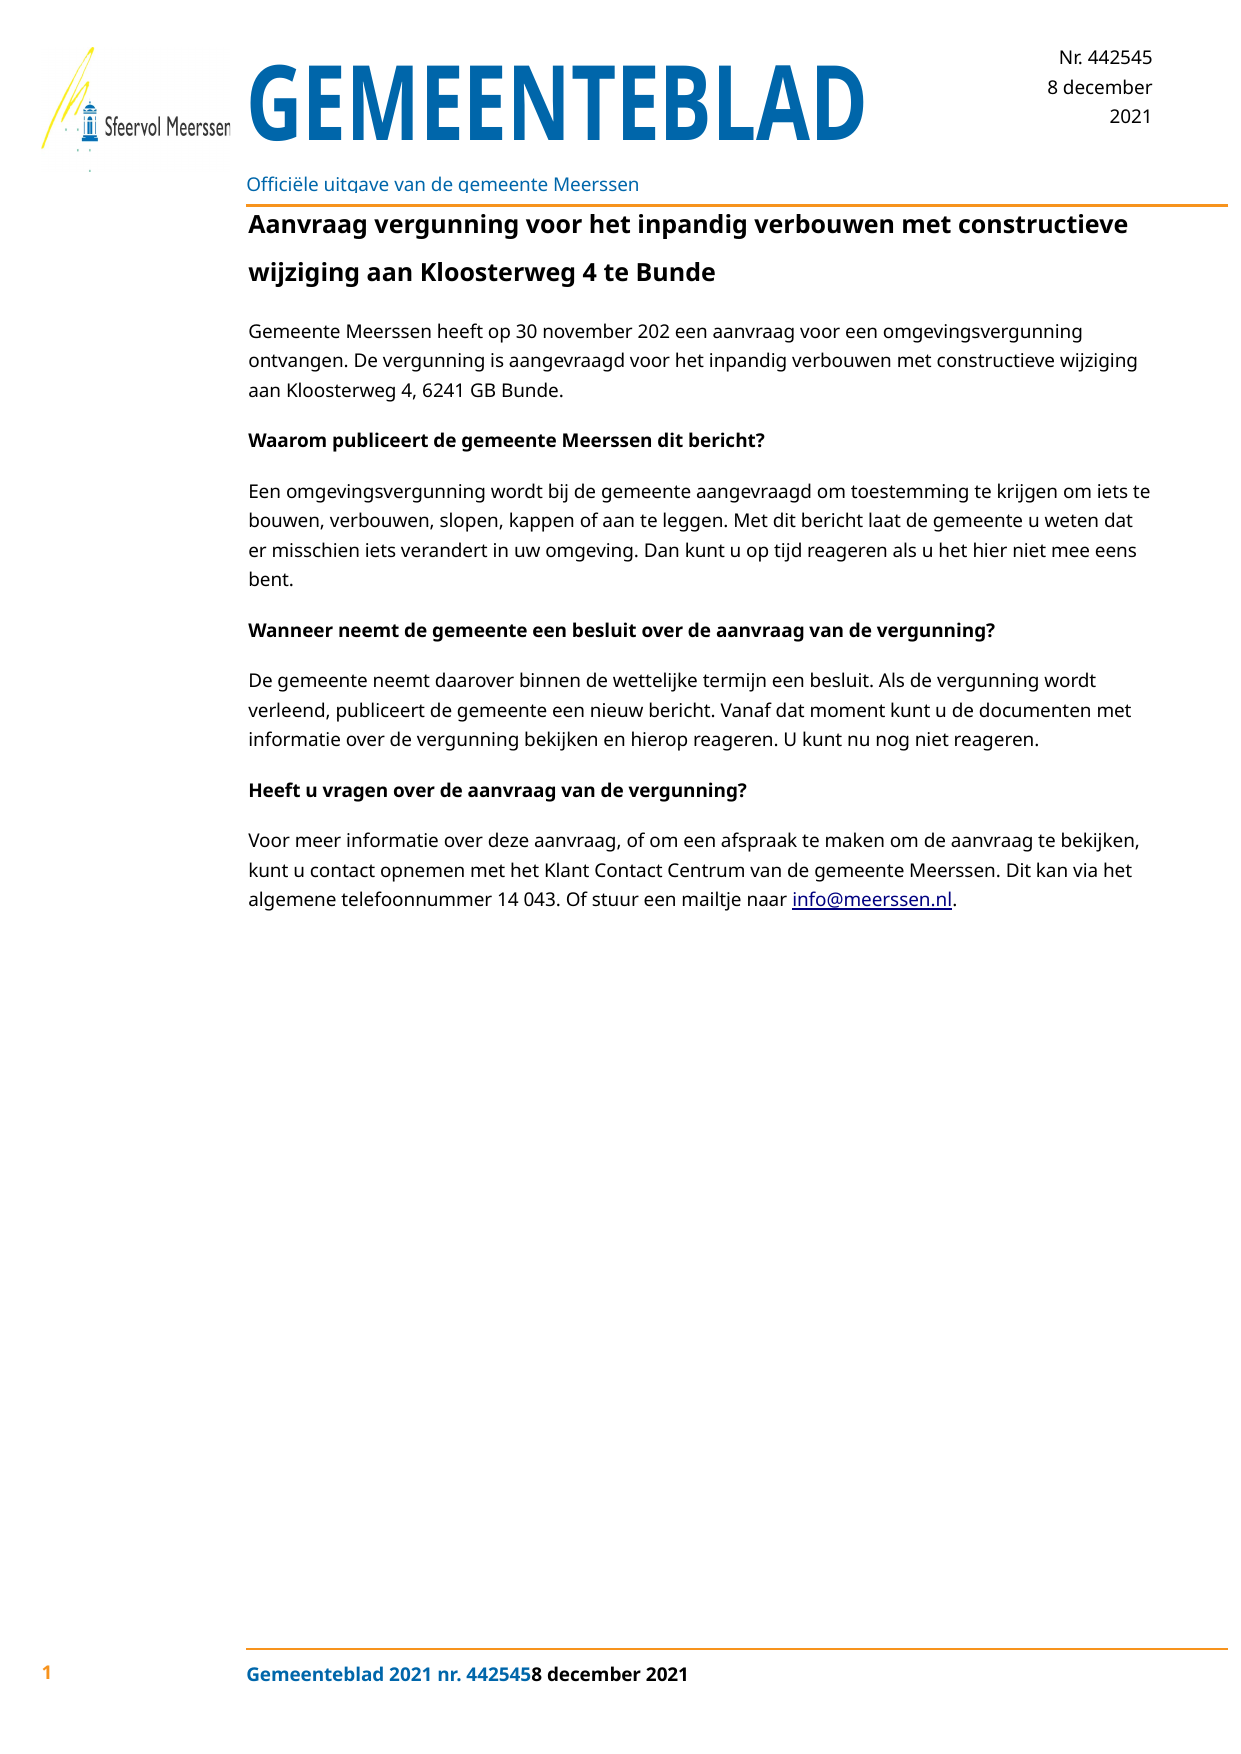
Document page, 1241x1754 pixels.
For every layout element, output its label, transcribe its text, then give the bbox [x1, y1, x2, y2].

text Aanvraag vergunning voor het inpandig verbouwen met constructieve wijziging aan Kloosterweg 4 te Bunde [248, 207, 1152, 288]
text Gemeente Meerssen heeft op 30 november 202 een aanvraag voor een omgevingsvergunning ontvangen. De vergunning is aangevraagd voor het inpandig verbouwen met constructieve wijziging aan Kloosterweg 4, 6241 GB Bunde. [248, 318, 1152, 403]
text De gemeente neemt daarover binnen de wettelijke termijn een besluit. Als de vergunning wordt verleend, publiceert de gemeente een nieuw bericht. Vanaf dat moment kunt u de documenten met informatie over de vergunning bekijken en hierop reageren. U kunt nu nog niet reageren. [248, 667, 1152, 752]
text Heeft u vragen over de aanvraag van de vergunning? [248, 777, 1152, 803]
text Voor meer informatie over deze aanvraag, of om een afspraak te maken om de aanvraag te bekijken, kunt u contact opnemen met het Klant Contact Centrum van de gemeente Meerssen. Dit kan via het algemene telefoonnummer 14 043. Of stuur een mailtje naar info@meerssen.nl. [248, 827, 1152, 912]
text Een omgevingsvergunning wordt bij de gemeente aangevraagd om toestemming te krijgen om iets te bouwen, verbouwen, slopen, kappen of aan te leggen. Met dit bericht laat de gemeente u weten dat er misschien iets verandert in uw omgeving. Dan kunt u op tijd reageren als u het hier niet mee eens bent. [248, 478, 1152, 592]
text Waarom publiceert de gemeente Meerssen dit bericht? [248, 427, 1152, 453]
picture [41, 47, 231, 172]
text Wanneer neemt de gemeente een besluit over de aanvraag van de vergunning? [248, 617, 1152, 643]
